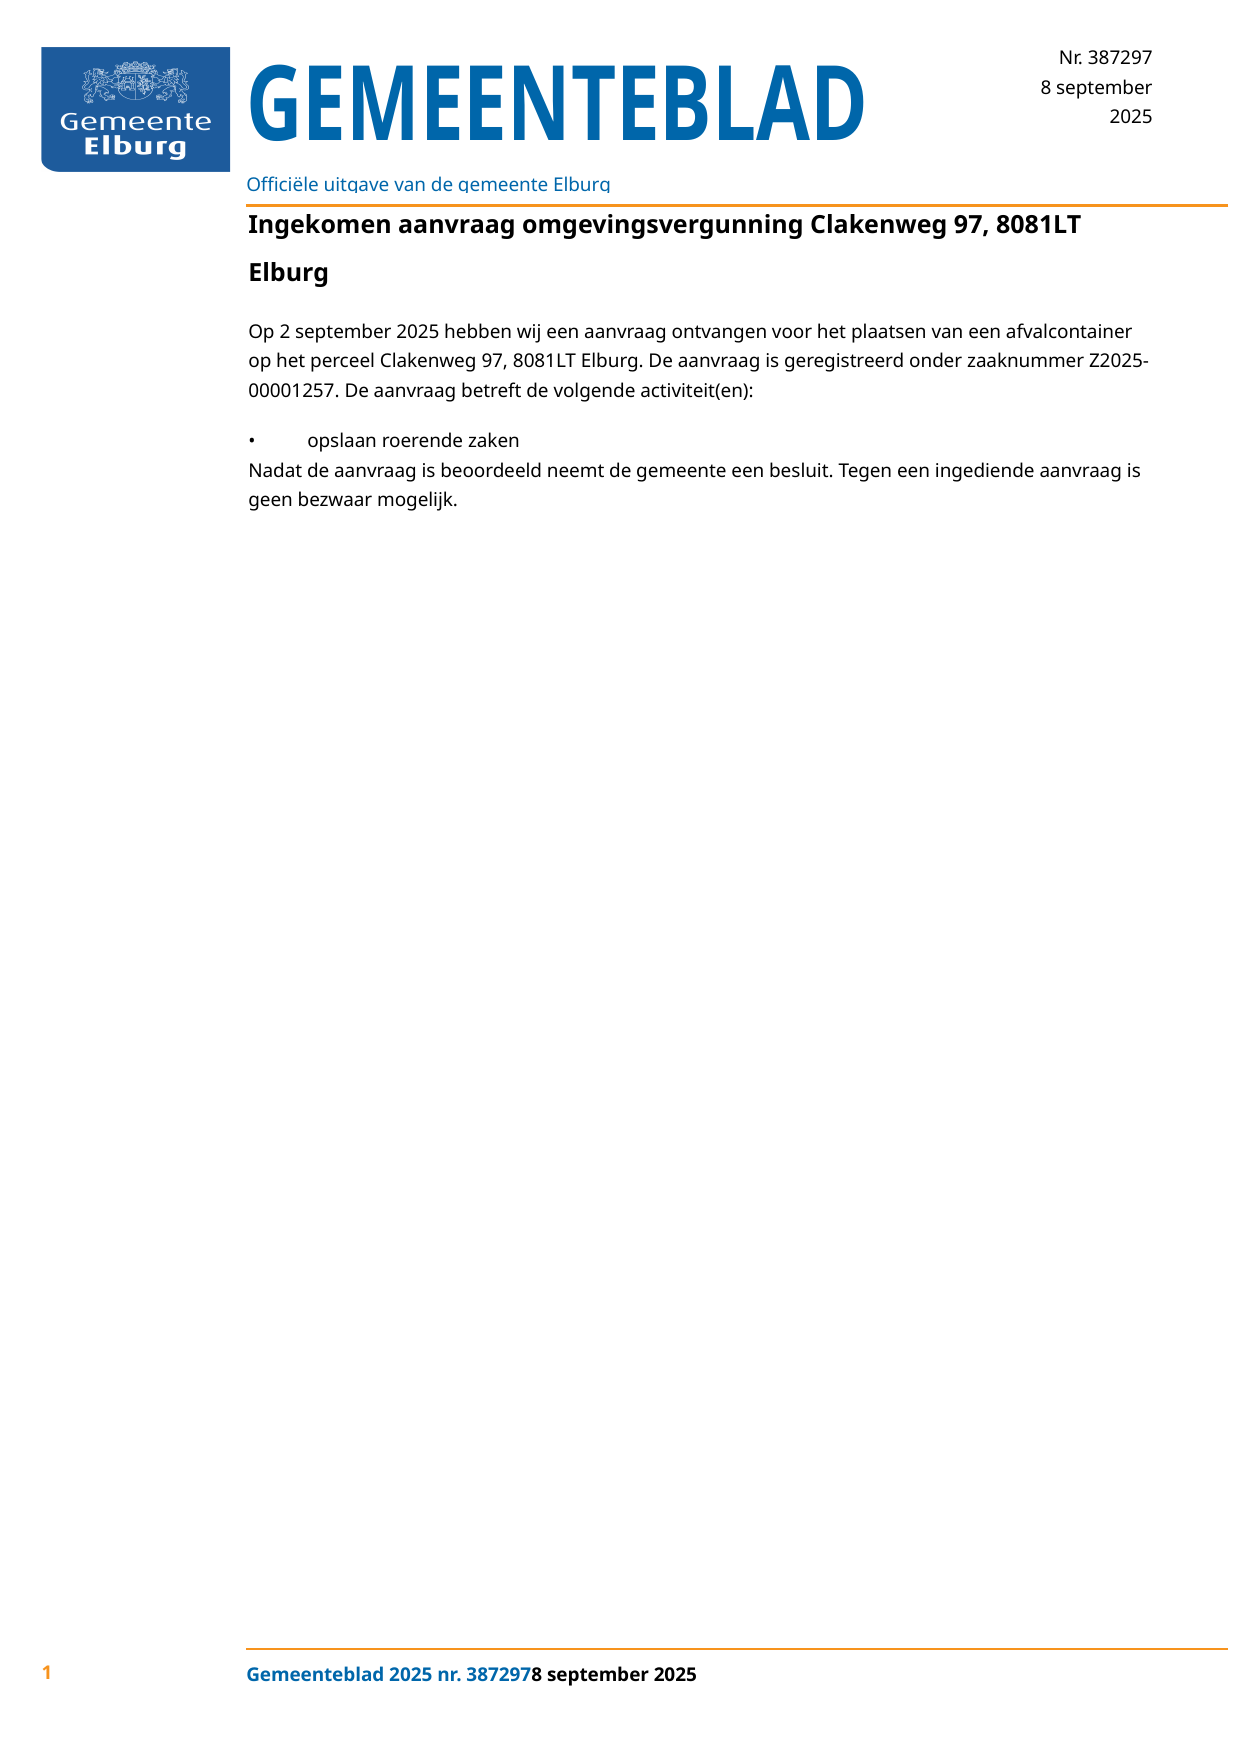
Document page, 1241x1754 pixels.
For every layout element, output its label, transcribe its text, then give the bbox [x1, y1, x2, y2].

text Ingekomen aanvraag omgevingsvergunning Clakenweg 97, 8081LT Elburg [248, 207, 1152, 288]
list opslaan roerende zaken [248, 427, 1152, 453]
text Op 2 september 2025 hebben wij een aanvraag ontvangen voor het plaatsen van een afvalcontainer op het perceel Clakenweg 97, 8081LT Elburg. De aanvraag is geregistreerd onder zaaknummer Z2025-00001257. De aanvraag betreft de volgende activiteit(en): [248, 318, 1152, 403]
picture [41, 47, 231, 172]
text Nadat de aanvraag is beoordeeld neemt de gemeente een besluit. Tegen een ingediende aanvraag is geen bezwaar mogelijk. [248, 457, 1152, 512]
